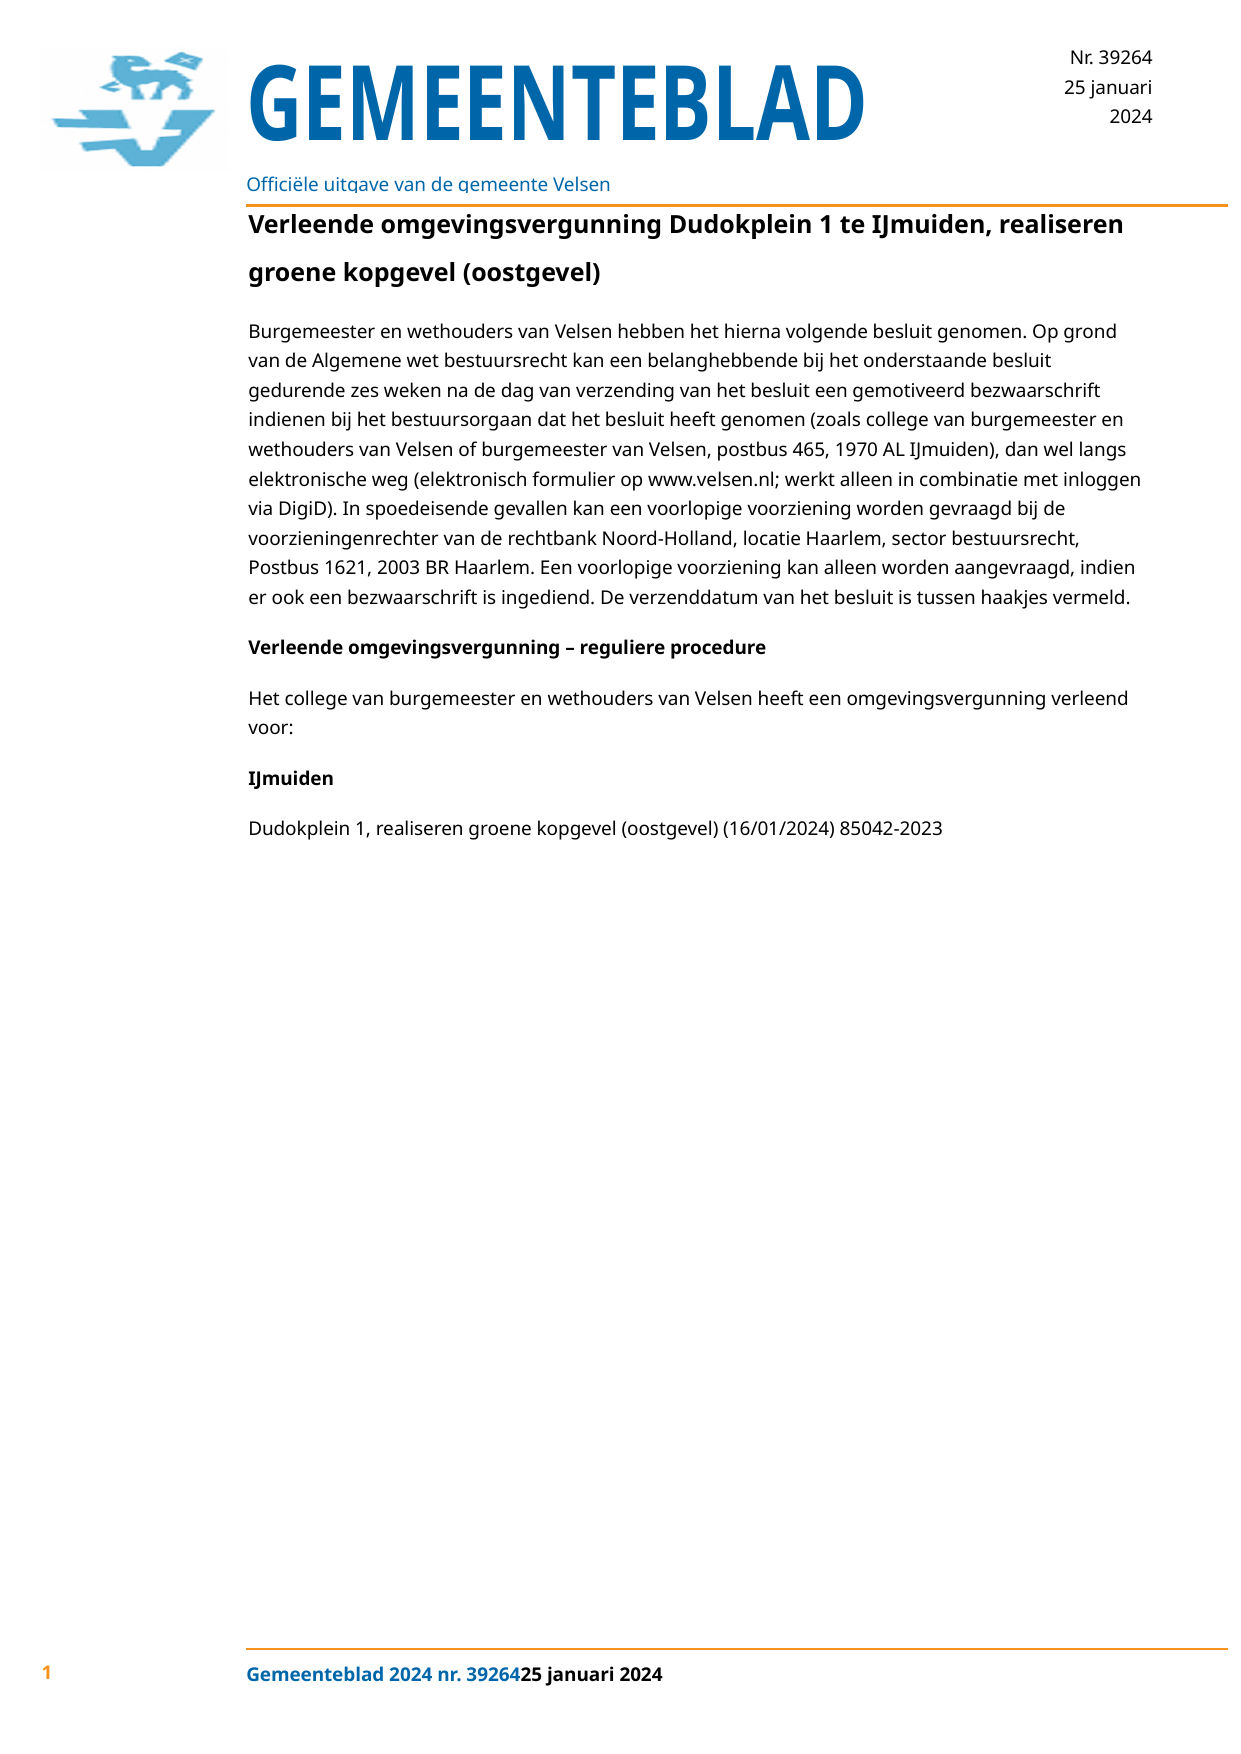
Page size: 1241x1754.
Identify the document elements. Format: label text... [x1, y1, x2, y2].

picture [41, 47, 231, 172]
text Verleende omgevingsvergunning – reguliere procedure [248, 634, 1152, 660]
text Burgemeester en wethouders van Velsen hebben het hierna volgende besluit genomen. Op grond van de Algemene wet bestuursrecht kan een belanghebbende bij het onderstaande besluit gedurende zes weken na de dag van verzending van het besluit een gemotiveerd bezwaarschrift indienen bij het bestuursorgaan dat het besluit heeft genomen (zoals college van burgemeester en wethouders van Velsen of burgemeester van Velsen, postbus 465, 1970 AL IJmuiden), dan wel langs elektronische weg (elektronisch formulier op www.velsen.nl; werkt alleen in combinatie met inloggen via DigiD). In spoedeisende gevallen kan een voorlopige voorziening worden gevraagd bij de voorzieningenrechter van de rechtbank Noord-Holland, locatie Haarlem, sector bestuursrecht, Postbus 1621, 2003 BR Haarlem. Een voorlopige voorziening kan alleen worden aangevraagd, indien er ook een bezwaarschrift is ingediend. De verzenddatum van het besluit is tussen haakjes vermeld. [248, 318, 1152, 610]
text Verleende omgevingsvergunning Dudokplein 1 te IJmuiden, realiseren groene kopgevel (oostgevel) [248, 207, 1152, 288]
text Het college van burgemeester en wethouders van Velsen heeft een omgevingsvergunning verleend voor: [248, 685, 1152, 740]
text Dudokplein 1, realiseren groene kopgevel (oostgevel) (16/01/2024) 85042-2023 [248, 815, 1152, 841]
text IJmuiden [248, 765, 1152, 791]
